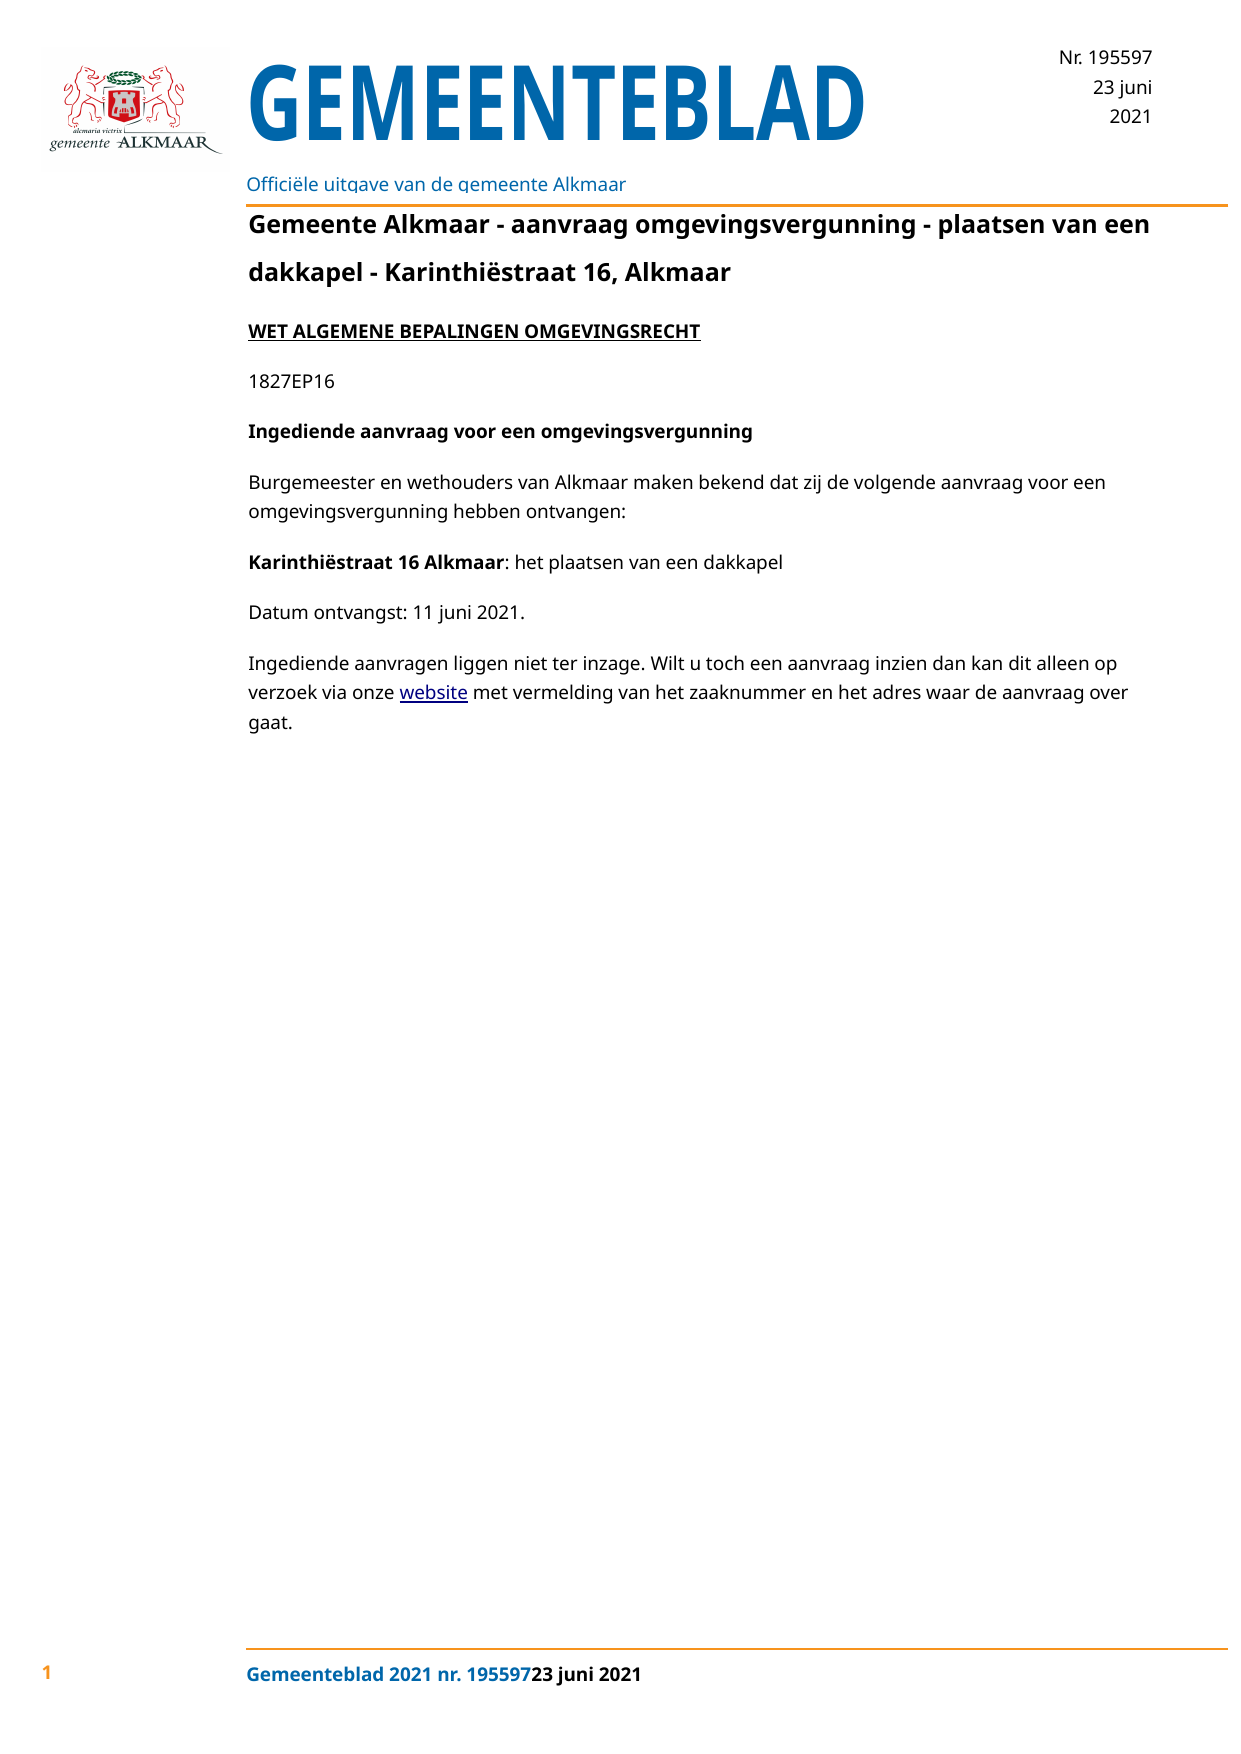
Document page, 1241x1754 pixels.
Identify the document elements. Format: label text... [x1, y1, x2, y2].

text Gemeente Alkmaar - aanvraag omgevingsvergunning - plaatsen van een dakkapel - Karinthiëstraat 16, Alkmaar [248, 207, 1152, 288]
text Ingediende aanvraag voor een omgevingsvergunning [248, 419, 1152, 444]
text 1827EP16 [248, 368, 1152, 394]
text Karinthiëstraat 16 Alkmaar: het plaatsen van een dakkapel [248, 549, 1152, 575]
text Ingediende aanvragen liggen niet ter inzage. Wilt u toch een aanvraag inzien dan kan dit alleen op verzoek via onze website met vermelding van het zaaknummer en het adres waar de aanvraag over gaat. [248, 650, 1152, 735]
text Datum ontvangst: 11 juni 2021. [248, 599, 1152, 625]
picture [41, 47, 231, 172]
text WET ALGEMENE BEPALINGEN OMGEVINGSRECHT [248, 318, 1152, 344]
text Burgemeester en wethouders van Alkmaar maken bekend dat zij de volgende aanvraag voor een omgevingsvergunning hebben ontvangen: [248, 469, 1152, 524]
